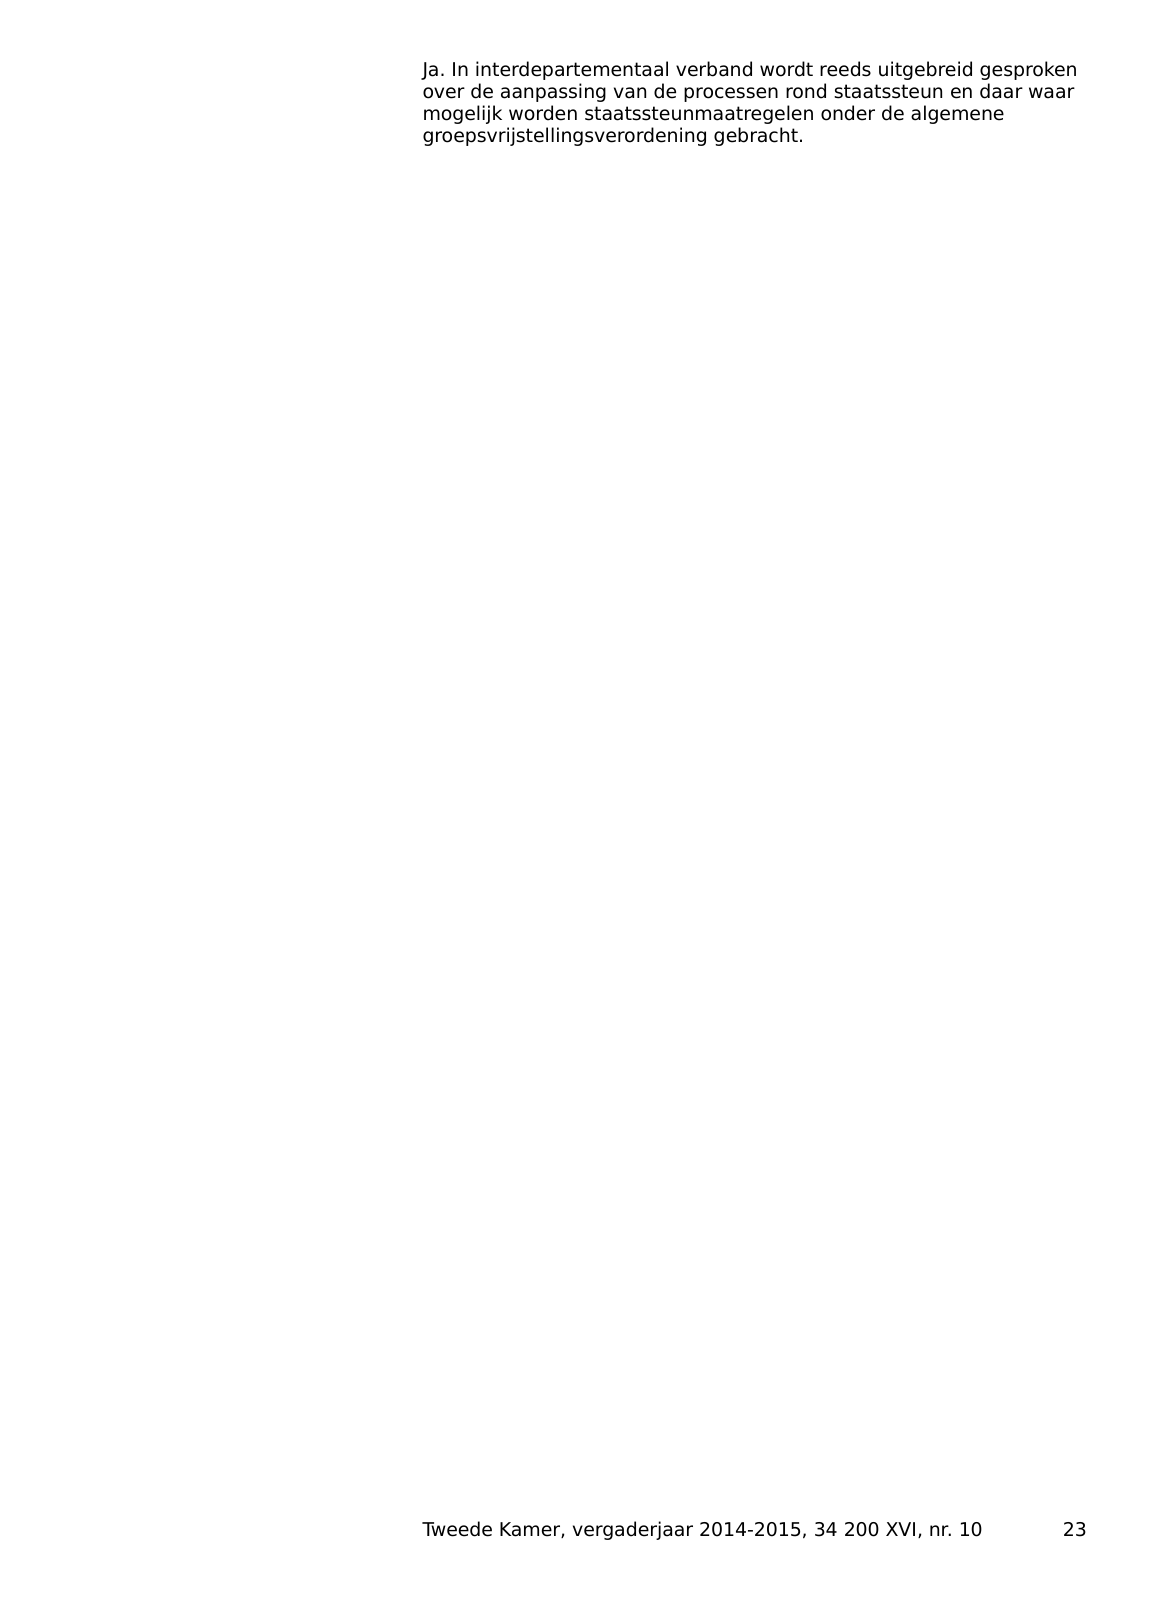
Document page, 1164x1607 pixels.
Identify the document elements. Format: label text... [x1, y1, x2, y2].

text Ja. In interdepartementaal verband wordt reeds uitgebreid gesproken over de aanpassing van de processen rond staatssteun en daar waar mogelijk worden staatssteunmaatregelen onder de algemene groepsvrijstellingsverordening gebracht. [422, 59, 1087, 147]
